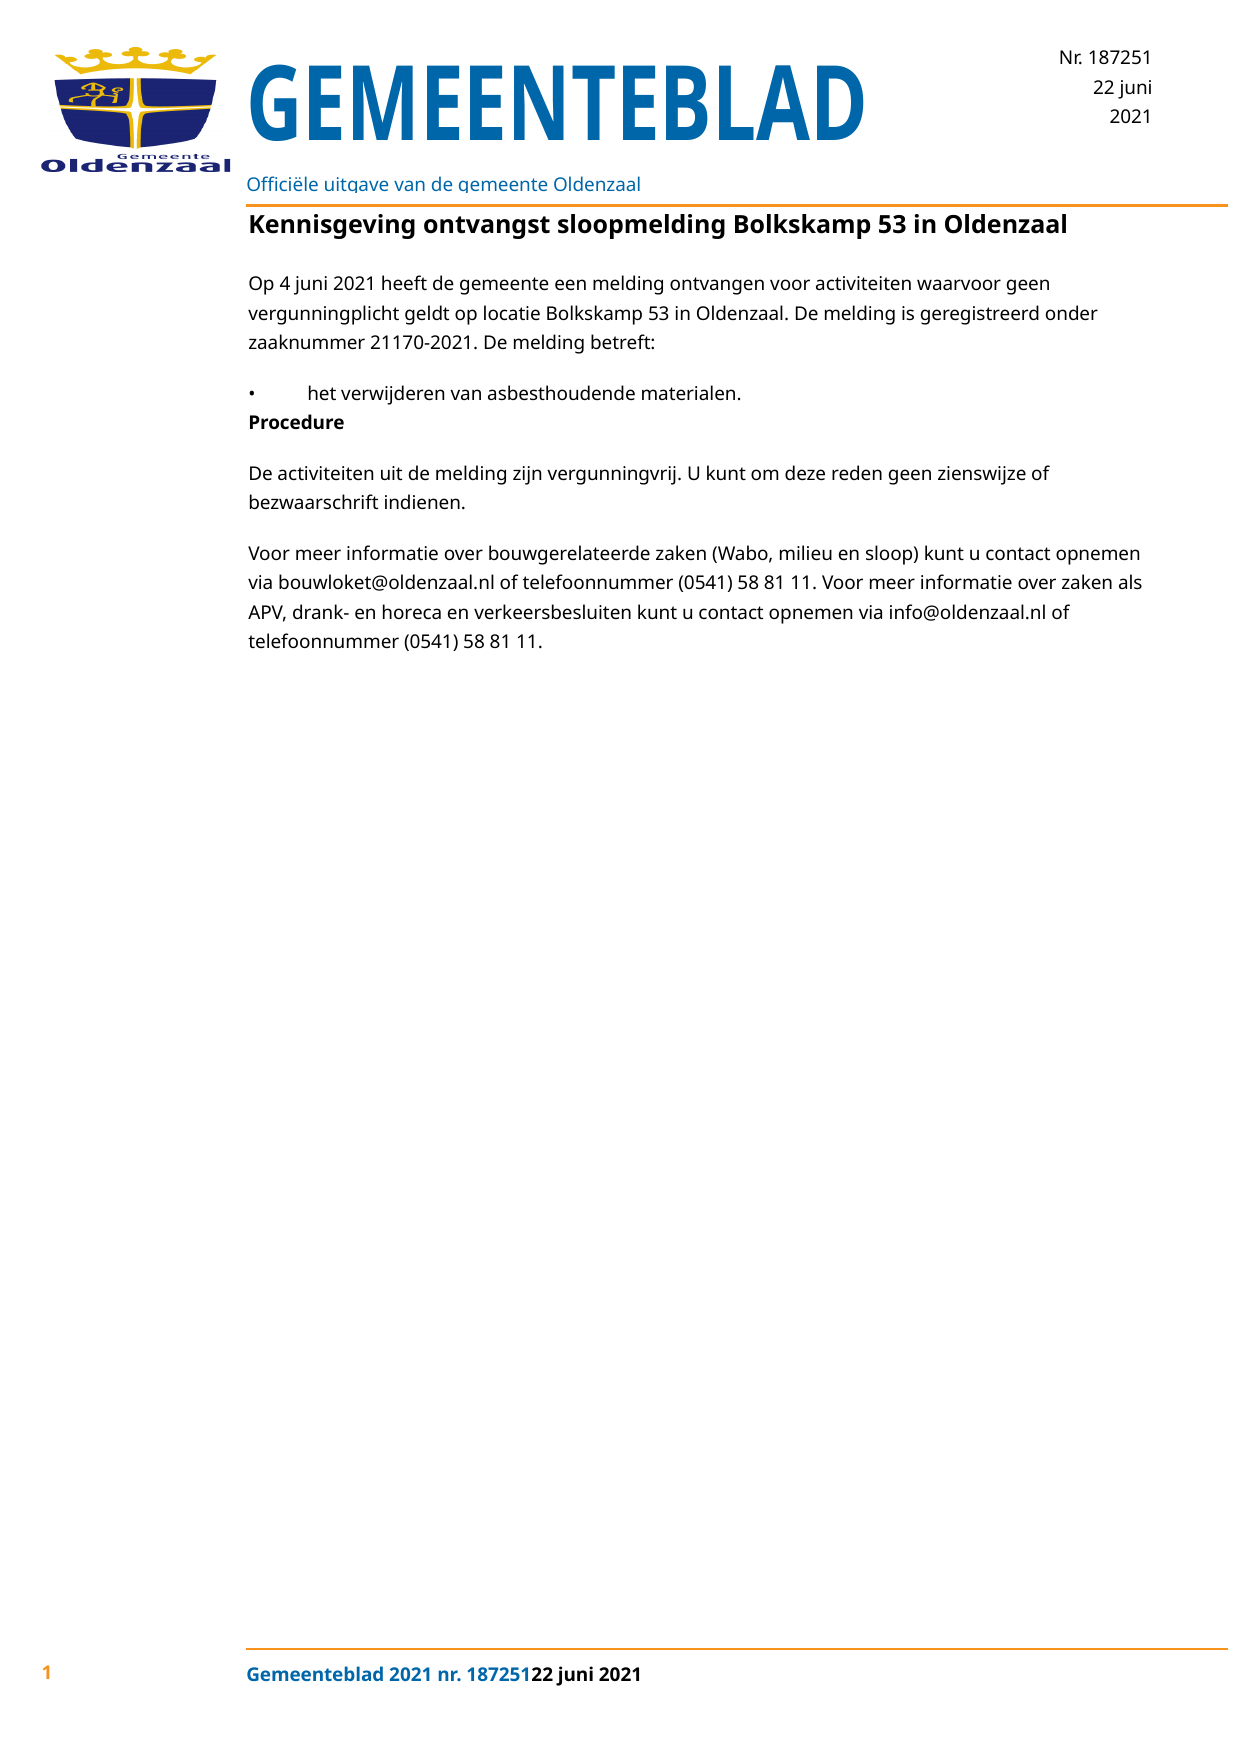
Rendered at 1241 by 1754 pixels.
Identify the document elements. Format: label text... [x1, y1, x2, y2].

text De activiteiten uit de melding zijn vergunningvrij. U kunt om deze reden geen zienswijze of bezwaarschrift indienen. [248, 460, 1152, 515]
text Kennisgeving ontvangst sloopmelding Bolkskamp 53 in Oldenzaal [248, 207, 1152, 241]
picture [41, 47, 231, 172]
list het verwijderen van asbesthoudende materialen. [248, 380, 1152, 406]
text Procedure [248, 409, 1152, 435]
text Op 4 juni 2021 heeft de gemeente een melding ontvangen voor activiteiten waarvoor geen vergunningplicht geldt op locatie Bolkskamp 53 in Oldenzaal. De melding is geregistreerd onder zaaknummer 21170-2021. De melding betreft: [248, 270, 1152, 355]
text Voor meer informatie over bouwgerelateerde zaken (Wabo, milieu en sloop) kunt u contact opnemen via bouwloket@oldenzaal.nl of telefoonnummer (0541) 58 81 11. Voor meer informatie over zaken als APV, drank- en horeca en verkeersbesluiten kunt u contact opnemen via info@oldenzaal.nl of telefoonnummer (0541) 58 81 11. [248, 540, 1152, 654]
